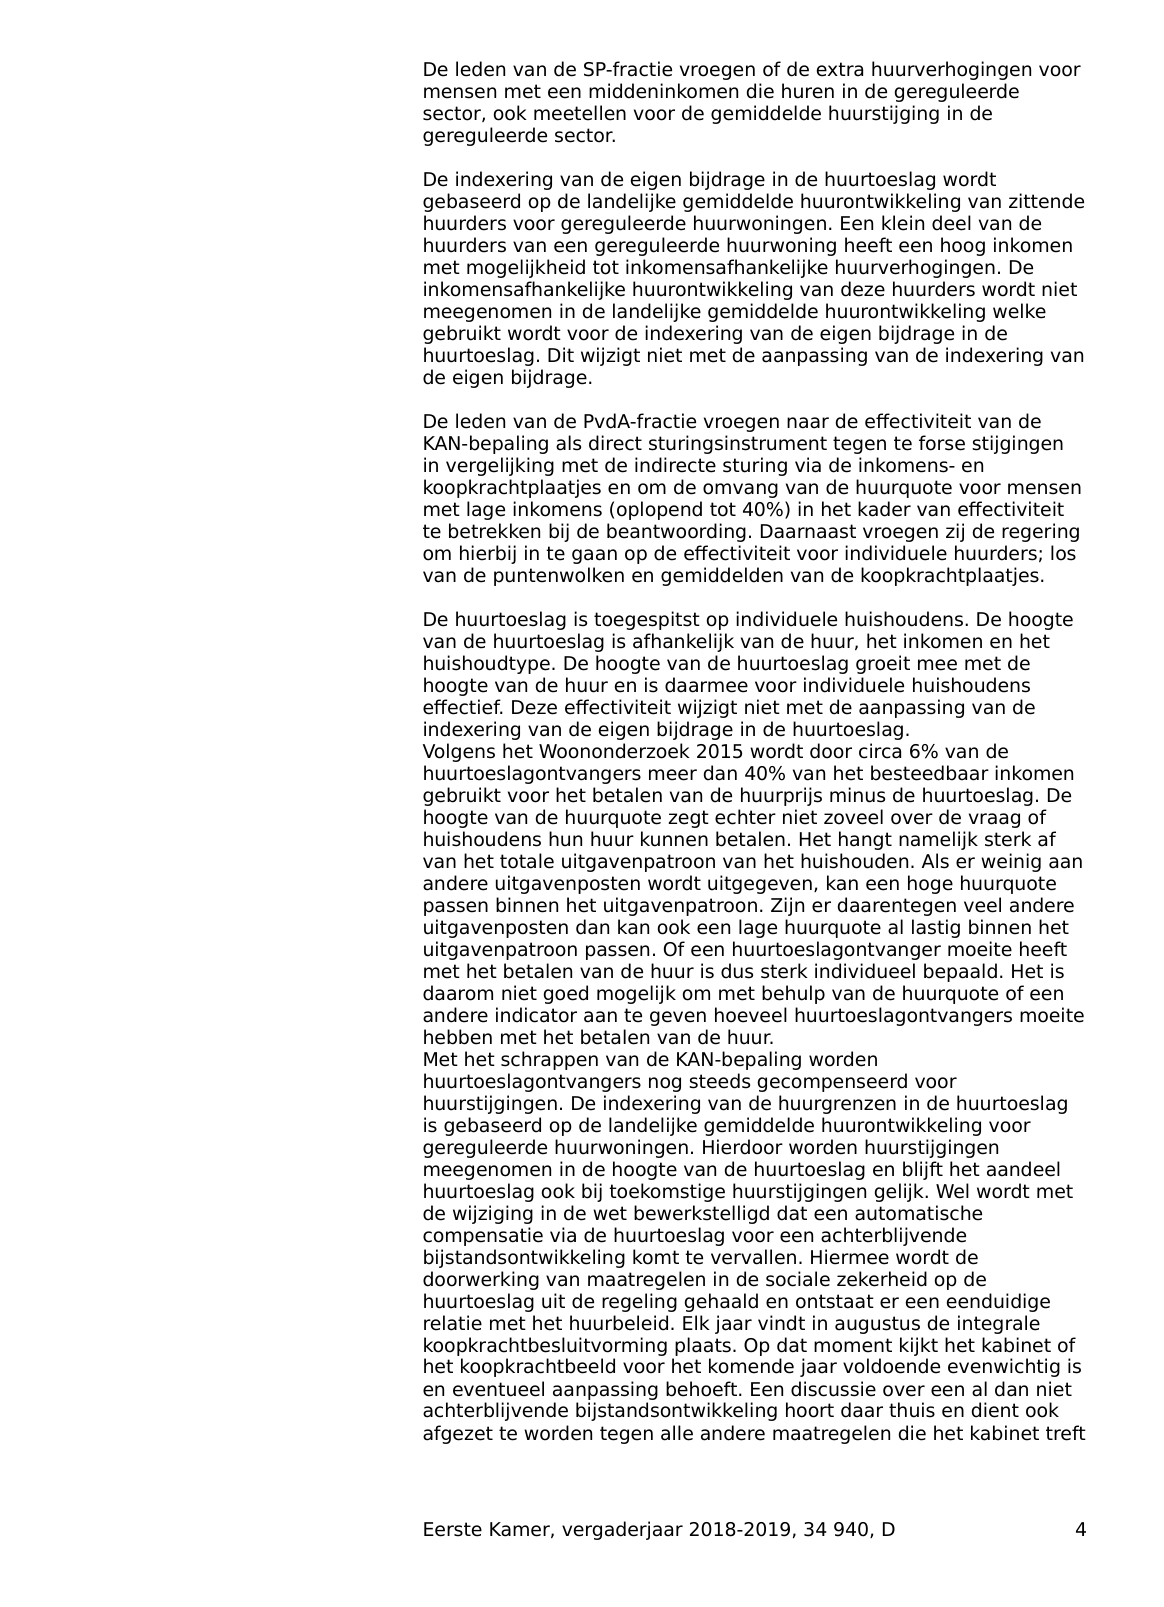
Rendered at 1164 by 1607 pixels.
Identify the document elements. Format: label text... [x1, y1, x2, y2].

text Met het schrappen van de KAN-bepaling worden huurtoeslagontvangers nog steeds gecompenseerd voor huurstijgingen. De indexering van de huurgrenzen in de huurtoeslag is gebaseerd op de landelijke gemiddelde huurontwikkeling voor gereguleerde huurwoningen. Hierdoor worden huurstijgingen meegenomen in de hoogte van de huurtoeslag en blijft het aandeel huurtoeslag ook bij toekomstige huurstijgingen gelijk. Wel wordt met de wijziging in de wet bewerkstelligd dat een automatische compensatie via de huurtoeslag voor een achterblijvende bijstandsontwikkeling komt te vervallen. Hiermee wordt de doorwerking van maatregelen in de sociale zekerheid op de huurtoeslag uit de regeling gehaald en ontstaat er een eenduidige relatie met het huurbeleid. Elk jaar vindt in augustus de integrale koopkrachtbesluitvorming plaats. Op dat moment kijkt het kabinet of het koopkrachtbeeld voor het komende jaar voldoende evenwichtig is en eventueel aanpassing behoeft. Een discussie over een al dan niet achterblijvende bijstandsontwikkeling hoort daar thuis en dient ook afgezet te worden tegen alle andere maatregelen die het kabinet treft [422, 1049, 1087, 1444]
text De indexering van de eigen bijdrage in de huurtoeslag wordt gebaseerd op de landelijke gemiddelde huurontwikkeling van zittende huurders voor gereguleerde huurwoningen. Een klein deel van de huurders van een gereguleerde huurwoning heeft een hoog inkomen met mogelijkheid tot inkomensafhankelijke huurverhogingen. De inkomensafhankelijke huurontwikkeling van deze huurders wordt niet meegenomen in de landelijke gemiddelde huurontwikkeling welke gebruikt wordt voor de indexering van de eigen bijdrage in de huurtoeslag. Dit wijzigt niet met de aanpassing van de indexering van de eigen bijdrage. [422, 169, 1087, 389]
text Volgens het Woononderzoek 2015 wordt door circa 6% van de huurtoeslagontvangers meer dan 40% van het besteedbaar inkomen gebruikt voor het betalen van de huurprijs minus de huurtoeslag. De hoogte van de huurquote zegt echter niet zoveel over de vraag of huishoudens hun huur kunnen betalen. Het hangt namelijk sterk af van het totale uitgavenpatroon van het huishouden. Als er weinig aan andere uitgavenposten wordt uitgegeven, kan een hoge huurquote passen binnen het uitgavenpatroon. Zijn er daarentegen veel andere uitgavenposten dan kan ook een lage huurquote al lastig binnen het uitgavenpatroon passen. Of een huurtoeslagontvanger moeite heeft met het betalen van de huur is dus sterk individueel bepaald. Het is daarom niet goed mogelijk om met behulp van de huurquote of een andere indicator aan te geven hoeveel huurtoeslagontvangers moeite hebben met het betalen van de huur. [422, 741, 1087, 1049]
text De leden van de PvdA-fractie vroegen naar de effectiviteit van de KAN-bepaling als direct sturingsinstrument tegen te forse stijgingen in vergelijking met de indirecte sturing via de inkomens- en koopkrachtplaatjes en om de omvang van de huurquote voor mensen met lage inkomens (oplopend tot 40%) in het kader van effectiviteit te betrekken bij de beantwoording. Daarnaast vroegen zij de regering om hierbij in te gaan op de effectiviteit voor individuele huurders; los van de puntenwolken en gemiddelden van de koopkrachtplaatjes. [422, 411, 1087, 587]
text De huurtoeslag is toegespitst op individuele huishoudens. De hoogte van de huurtoeslag is afhankelijk van de huur, het inkomen en het huishoudtype. De hoogte van de huurtoeslag groeit mee met de hoogte van de huur en is daarmee voor individuele huishoudens effectief. Deze effectiviteit wijzigt niet met de aanpassing van de indexering van de eigen bijdrage in de huurtoeslag. [422, 609, 1087, 741]
text De leden van de SP-fractie vroegen of de extra huurverhogingen voor mensen met een middeninkomen die huren in de gereguleerde sector, ook meetellen voor de gemiddelde huurstijging in de gereguleerde sector. [422, 59, 1087, 147]
